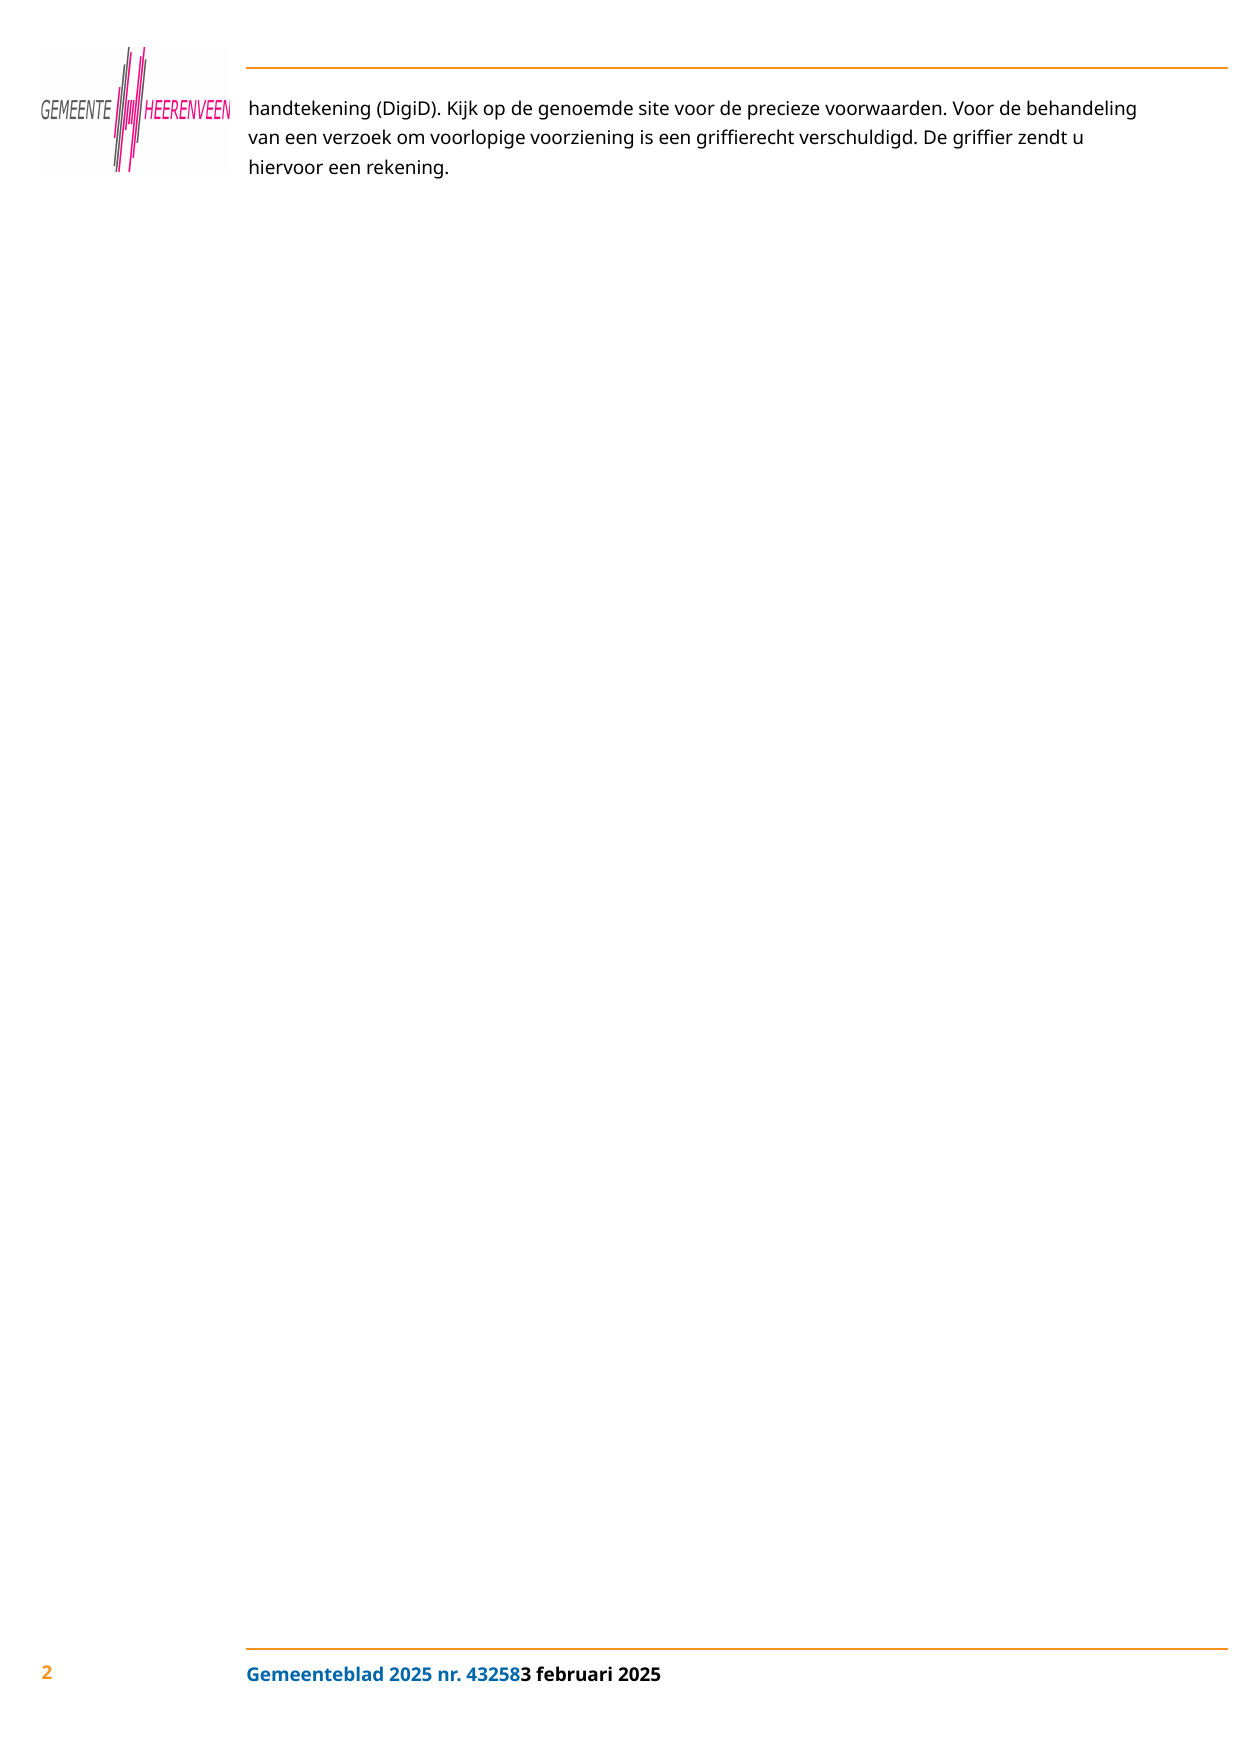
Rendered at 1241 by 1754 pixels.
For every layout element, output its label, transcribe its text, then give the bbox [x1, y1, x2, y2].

picture [41, 47, 231, 172]
text handtekening (DigiD). Kijk op de genoemde site voor de precieze voorwaarden. Voor de behandeling van een verzoek om voorlopige voorziening is een griffierecht verschuldigd. De griffier zendt u hiervoor een rekening. [248, 95, 1152, 180]
